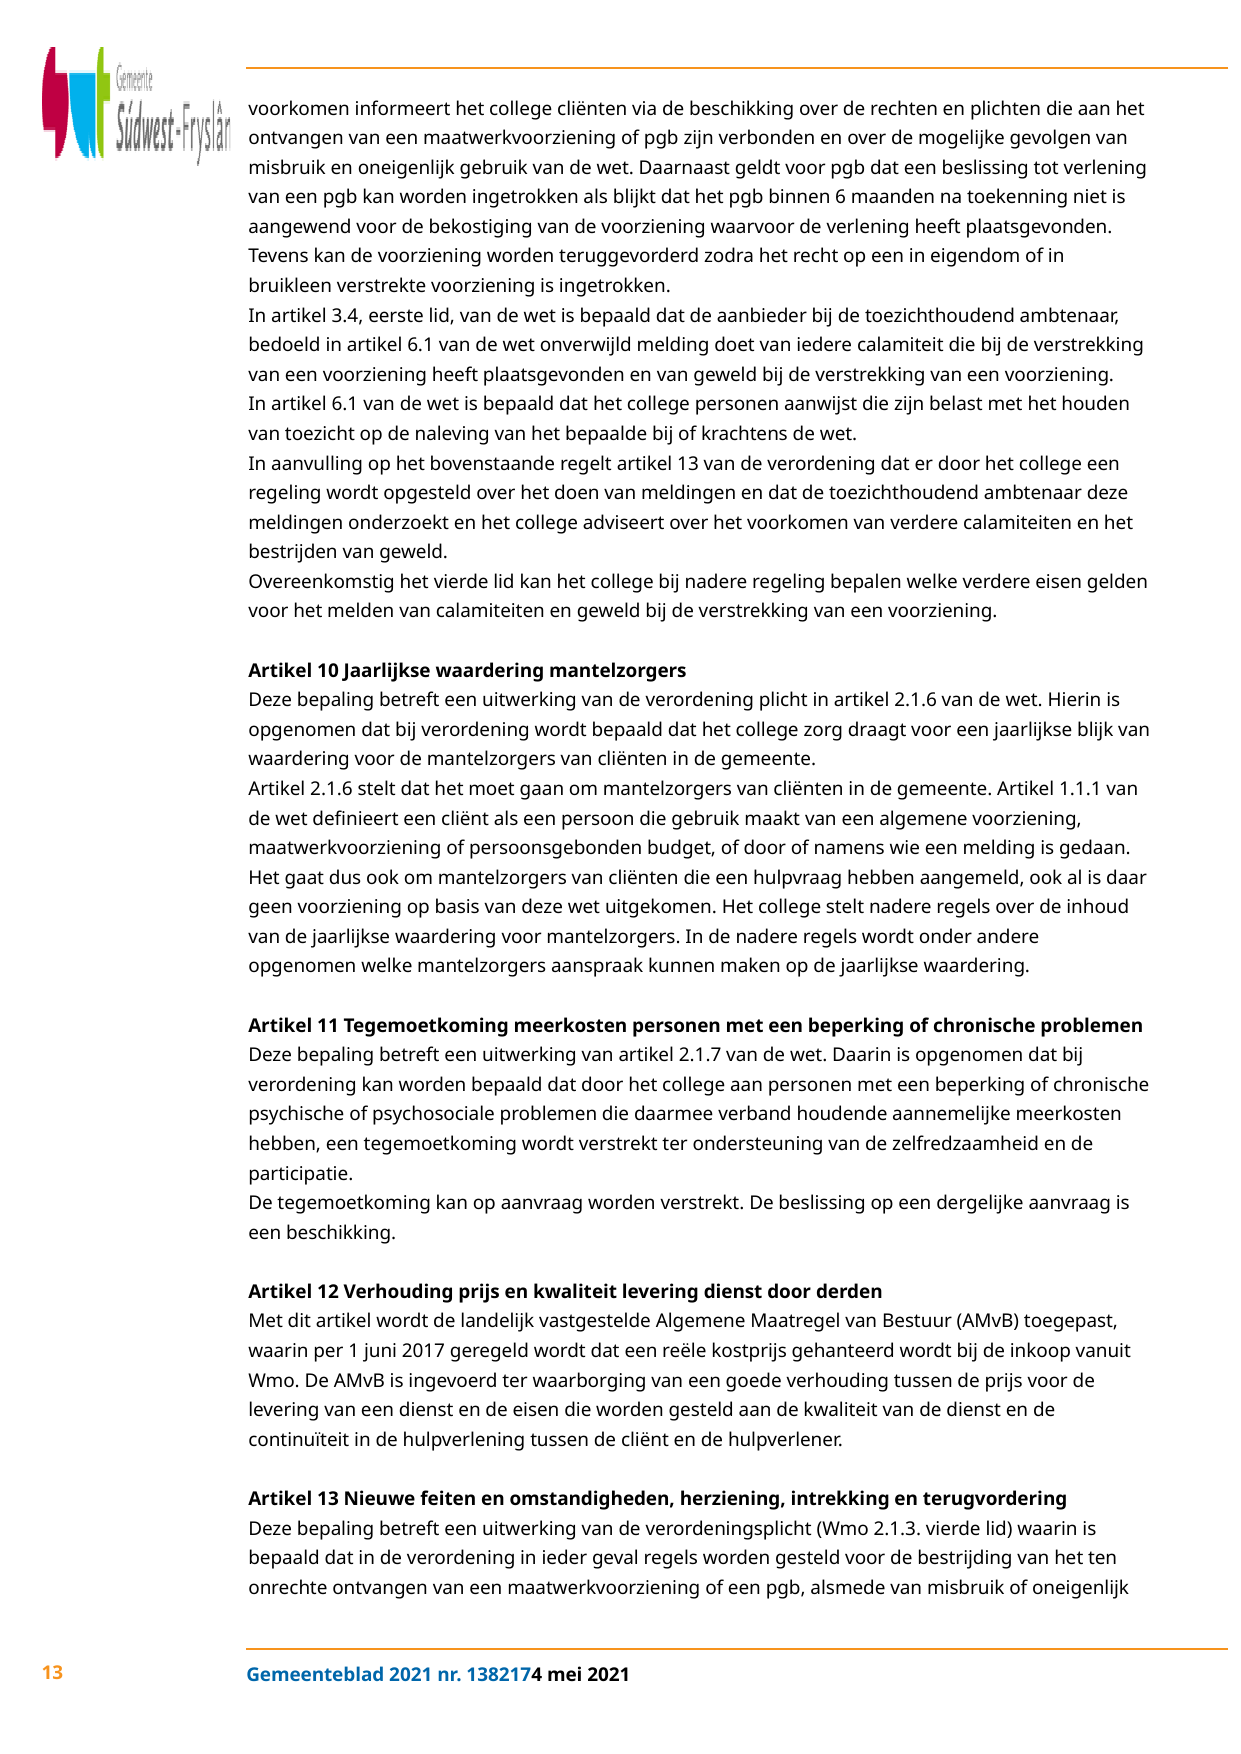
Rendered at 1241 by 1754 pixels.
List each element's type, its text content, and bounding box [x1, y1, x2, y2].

text Met dit artikel wordt de landelijk vastgestelde Algemene Maatregel van Bestuur (AMvB) toegepast, waarin per 1 juni 2017 geregeld wordt dat een reële kostprijs gehanteerd wordt bij de inkoop vanuit Wmo. De AMvB is ingevoerd ter waarborging van een goede verhouding tussen de prijs voor de levering van een dienst en de eisen die worden gesteld aan de kwaliteit van de dienst en de continuïteit in de hulpverlening tussen de cliënt en de hulpverlener. [248, 1308, 1152, 1452]
text Deze bepaling betreft een uitwerking van de verordeningsplicht (Wmo 2.1.3. vierde lid) waarin is bepaald dat in de verordening in ieder geval regels worden gesteld voor de bestrijding van het ten onrechte ontvangen van een maatwerkvoorziening of een pgb, alsmede van misbruik of oneigenlijk [248, 1515, 1152, 1600]
text Deze bepaling betreft een uitwerking van de verordening plicht in artikel 2.1.6 van de wet. Hierin is opgenomen dat bij verordening wordt bepaald dat het college zorg draagt voor een jaarlijkse blijk van waardering voor de mantelzorgers van cliënten in de gemeente. [248, 686, 1152, 771]
text In artikel 3.4, eerste lid, van de wet is bepaald dat de aanbieder bij de toezichthoudend ambtenaar, bedoeld in artikel 6.1 van de wet onverwijld melding doet van iedere calamiteit die bij de verstrekking van een voorziening heeft plaatsgevonden en van geweld bij de verstrekking van een voorziening. [248, 302, 1152, 387]
text Overeenkomstig het vierde lid kan het college bij nadere regeling bepalen welke verdere eisen gelden voor het melden van calamiteiten en geweld bij de verstrekking van een voorziening. [248, 568, 1152, 623]
picture [41, 47, 231, 172]
text In aanvulling op het bovenstaande regelt artikel 13 van de verordening dat er door het college een regeling wordt opgesteld over het doen van meldingen en dat de toezichthoudend ambtenaar deze meldingen onderzoekt en het college adviseert over het voorkomen van verdere calamiteiten en het bestrijden van geweld. [248, 450, 1152, 564]
text Artikel 11 Tegemoetkoming meerkosten personen met een beperking of chronische problemen [248, 1012, 1152, 1038]
text Artikel 2.1.6 stelt dat het moet gaan om mantelzorgers van cliënten in de gemeente. Artikel 1.1.1 van de wet definieert een cliënt als een persoon die gebruik maakt van een algemene voorziening, maatwerkvoorziening of persoonsgebonden budget, of door of namens wie een melding is gedaan. Het gaat dus ook om mantelzorgers van cliënten die een hulpvraag hebben aangemeld, ook al is daar geen voorziening op basis van deze wet uitgekomen. Het college stelt nadere regels over de inhoud van de jaarlijkse waardering voor mantelzorgers. In de nadere regels wordt onder andere opgenomen welke mantelzorgers aanspraak kunnen maken op de jaarlijkse waardering. [248, 775, 1152, 978]
text Deze bepaling betreft een uitwerking van artikel 2.1.7 van de wet. Daarin is opgenomen dat bij verordening kan worden bepaald dat door het college aan personen met een beperking of chronische psychische of psychosociale problemen die daarmee verband houdende aannemelijke meerkosten hebben, een tegemoetkoming wordt verstrekt ter ondersteuning van de zelfredzaamheid en de participatie. [248, 1041, 1152, 1186]
text voorkomen informeert het college cliënten via de beschikking over de rechten en plichten die aan het ontvangen van een maatwerkvoorziening of pgb zijn verbonden en over de mogelijke gevolgen van misbruik en oneigenlijk gebruik van de wet. Daarnaast geldt voor pgb dat een beslissing tot verlening van een pgb kan worden ingetrokken als blijkt dat het pgb binnen 6 maanden na toekenning niet is aangewend voor de bekostiging van de voorziening waarvoor de verlening heeft plaatsgevonden. Tevens kan de voorziening worden teruggevorderd zodra het recht op een in eigendom of in bruikleen verstrekte voorziening is ingetrokken. [248, 95, 1152, 298]
text Artikel 12 Verhouding prijs en kwaliteit levering dienst door derden [248, 1278, 1152, 1304]
text In artikel 6.1 van de wet is bepaald dat het college personen aanwijst die zijn belast met het houden van toezicht op de naleving van het bepaalde bij of krachtens de wet. [248, 391, 1152, 446]
text Artikel 10 Jaarlijkse waardering mantelzorgers [248, 657, 1152, 683]
text De tegemoetkoming kan op aanvraag worden verstrekt. De beslissing op een dergelijke aanvraag is een beschikking. [248, 1189, 1152, 1245]
text Artikel 13 Nieuwe feiten en omstandigheden, herziening, intrekking en terugvordering [248, 1485, 1152, 1511]
